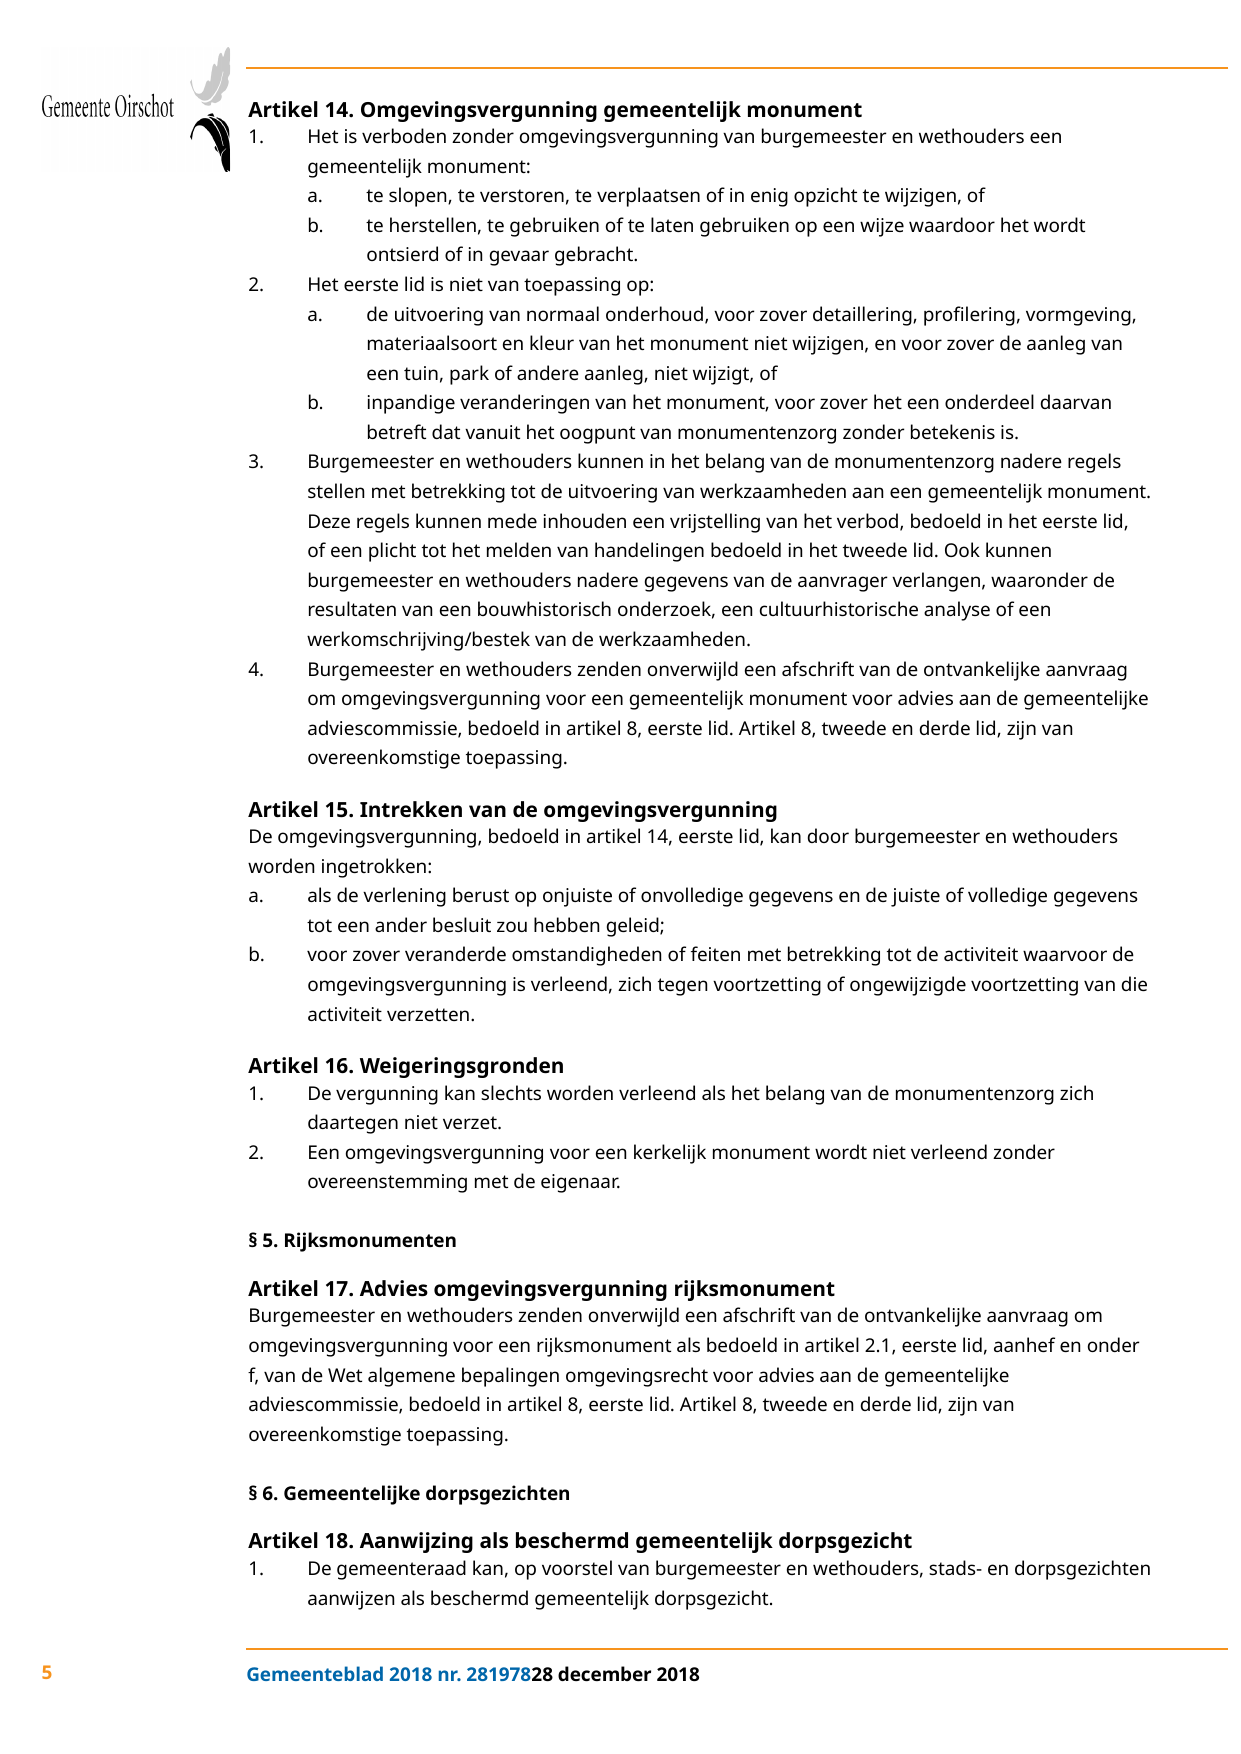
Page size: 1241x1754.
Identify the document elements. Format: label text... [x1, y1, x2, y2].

text Artikel 18. Aanwijzing als beschermd gemeentelijk dorpsgezicht [248, 1527, 1152, 1555]
list voor zover veranderde omstandigheden of feiten met betrekking tot de activiteit waarvoor de omgevingsvergunning is verleend, zich tegen voortzetting of ongewijzigde voortzetting van die activiteit verzetten. [248, 942, 1152, 1027]
list te herstellen, te gebruiken of te laten gebruiken op een wijze waardoor het wordt ontsierd of in gevaar gebracht. [307, 212, 1152, 267]
list De gemeenteraad kan, op voorstel van burgemeester en wethouders, stads- en dorpsgezichten aanwijzen als beschermd gemeentelijk dorpsgezicht. [248, 1555, 1152, 1610]
list als de verlening berust op onjuiste of onvolledige gegevens en de juiste of volledige gegevens tot een ander besluit zou hebben geleid; [248, 882, 1152, 938]
text Burgemeester en wethouders zenden onverwijld een afschrift van de ontvankelijke aanvraag om omgevingsvergunning voor een rijksmonument als bedoeld in artikel 2.1, eerste lid, aanhef en onder f, van de Wet algemene bepalingen omgevingsrecht voor advies aan de gemeentelijke adviescommissie, bedoeld in artikel 8, eerste lid. Artikel 8, tweede en derde lid, zijn van overeenkomstige toepassing. [248, 1303, 1152, 1447]
text § 6. Gemeentelijke dorpsgezichten [248, 1480, 1152, 1506]
list Burgemeester en wethouders kunnen in het belang van de monumentenzorg nadere regels stellen met betrekking tot de uitvoering van werkzaamheden aan een gemeentelijk monument. Deze regels kunnen mede inhouden een vrijstelling van het verbod, bedoeld in het eerste lid, of een plicht tot het melden van handelingen bedoeld in het tweede lid. Ook kunnen burgemeester en wethouders nadere gegevens van de aanvrager verlangen, waaronder de resultaten van een bouwhistorisch onderzoek, een cultuurhistorische analyse of een werkomschrijving/bestek van de werkzaamheden. [248, 449, 1152, 652]
list Een omgevingsvergunning voor een kerkelijk monument wordt niet verleend zonder overeenstemming met de eigenaar. [248, 1139, 1152, 1194]
list Burgemeester en wethouders zenden onverwijld een afschrift van de ontvankelijke aanvraag om omgevingsvergunning voor een gemeentelijk monument voor advies aan de gemeentelijke adviescommissie, bedoeld in artikel 8, eerste lid. Artikel 8, tweede en derde lid, zijn van overeenkomstige toepassing. [248, 656, 1152, 770]
list Het eerste lid is niet van toepassing op: [248, 271, 1152, 297]
text De omgevingsvergunning, bedoeld in artikel 14, eerste lid, kan door burgemeester en wethouders worden ingetrokken: [248, 823, 1152, 879]
list inpandige veranderingen van het monument, voor zover het een onderdeel daarvan betreft dat vanuit het oogpunt van monumentenzorg zonder betekenis is. [307, 389, 1152, 445]
picture [41, 47, 231, 172]
text Artikel 17. Advies omgevingsvergunning rijksmonument [248, 1274, 1152, 1303]
text Artikel 14. Omgevingsvergunning gemeentelijk monument [248, 95, 1152, 123]
text § 5. Rijksmonumenten [248, 1228, 1152, 1253]
list de uitvoering van normaal onderhoud, voor zover detaillering, profilering, vormgeving, materiaalsoort en kleur van het monument niet wijzigen, en voor zover de aanleg van een tuin, park of andere aanleg, niet wijzigt, of [307, 301, 1152, 386]
list Het is verboden zonder omgevingsvergunning van burgemeester en wethouders een gemeentelijk monument: [248, 123, 1152, 178]
list te slopen, te verstoren, te verplaatsen of in enig opzicht te wijzigen, of [307, 182, 1152, 208]
text Artikel 16. Weigeringsgronden [248, 1051, 1152, 1080]
text Artikel 15. Intrekken van de omgevingsvergunning [248, 795, 1152, 823]
list De vergunning kan slechts worden verleend als het belang van de monumentenzorg zich daartegen niet verzet. [248, 1080, 1152, 1135]
